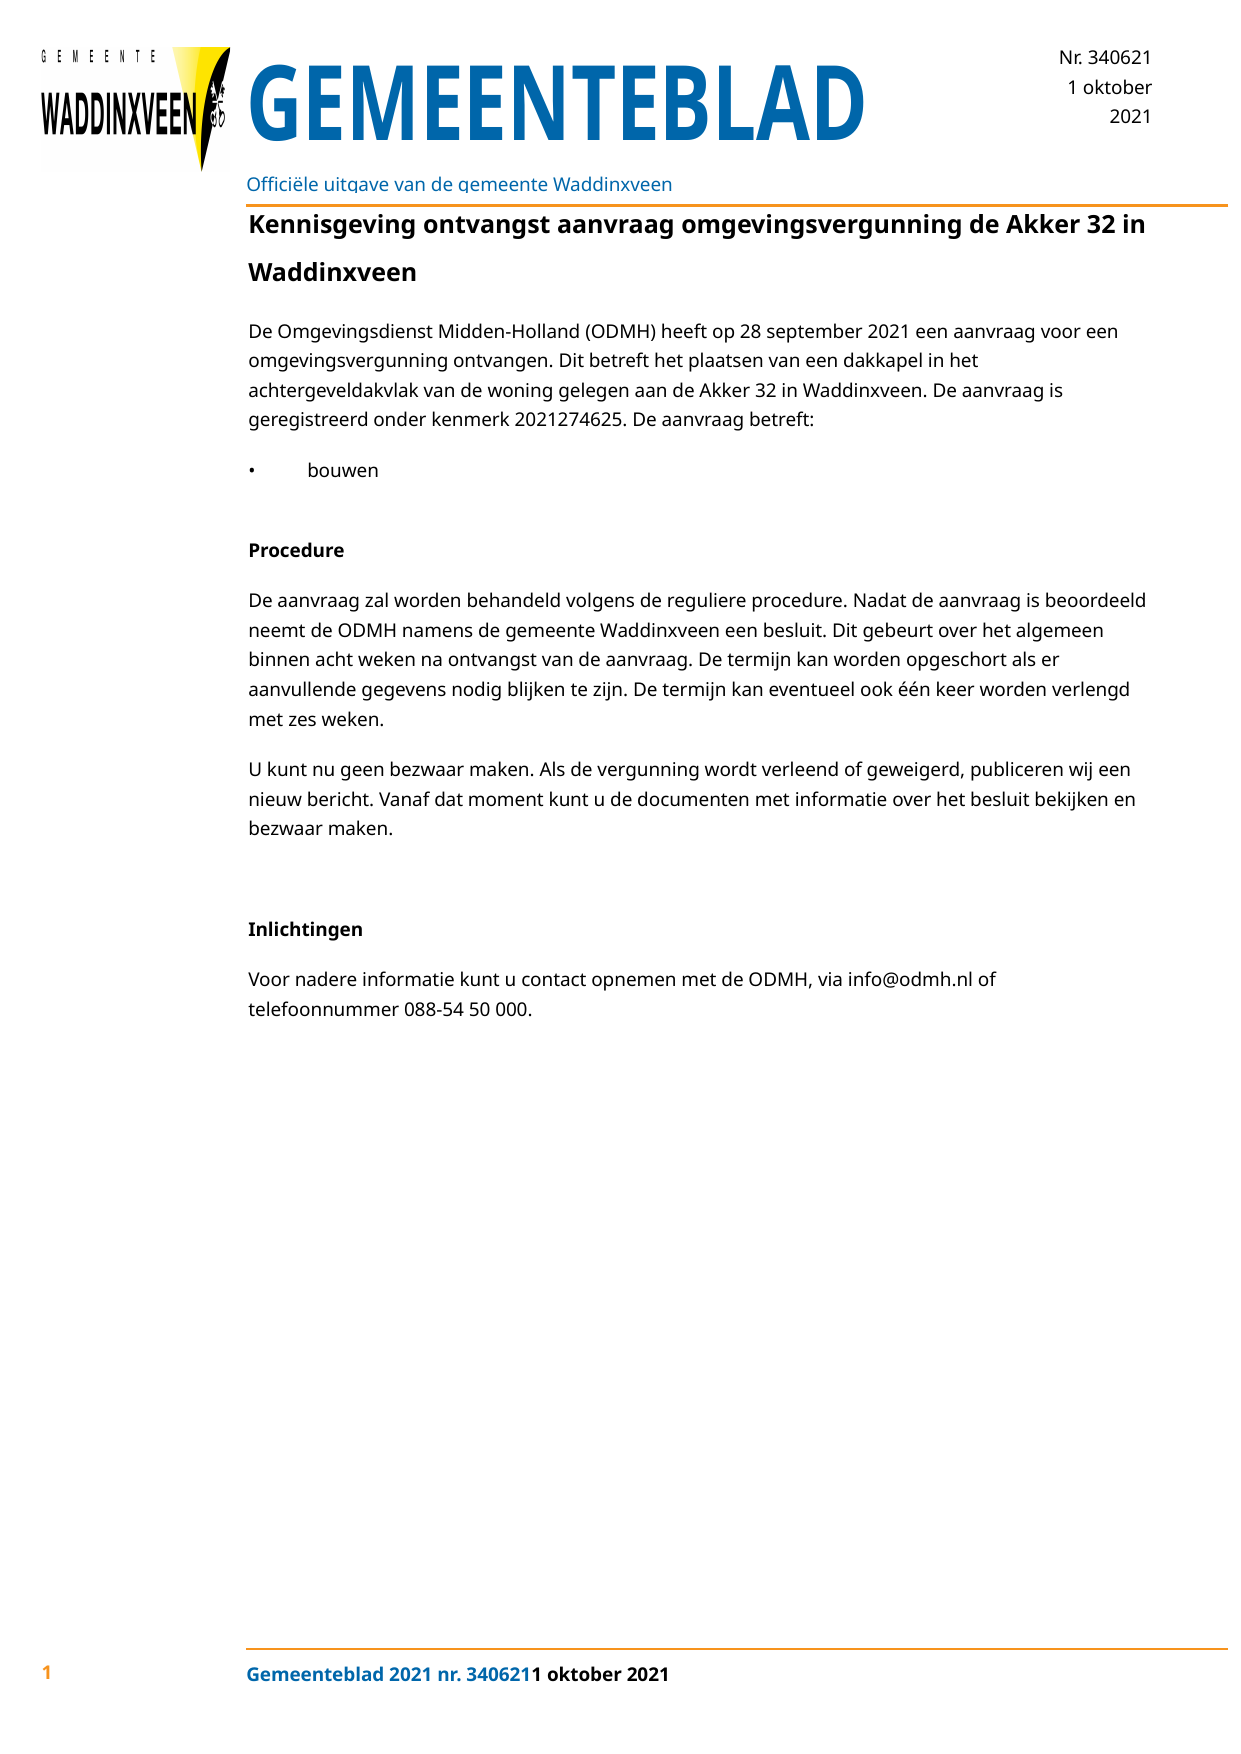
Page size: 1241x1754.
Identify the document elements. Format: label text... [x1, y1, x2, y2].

text Procedure [248, 537, 1152, 563]
list bouwen [248, 457, 1152, 483]
text Inlichtingen [248, 916, 1152, 942]
picture [41, 47, 231, 172]
text Voor nadere informatie kunt u contact opnemen met de ODMH, via info@odmh.nl of telefoonnummer 088-54 50 000. [248, 967, 1152, 1022]
text Kennisgeving ontvangst aanvraag omgevingsvergunning de Akker 32 in Waddinxveen [248, 207, 1152, 288]
text U kunt nu geen bezwaar maken. Als de vergunning wordt verleend of geweigerd, publiceren wij een nieuw bericht. Vanaf dat moment kunt u de documenten met informatie over het besluit bekijken en bezwaar maken. [248, 756, 1152, 841]
text De Omgevingsdienst Midden-Holland (ODMH) heeft op 28 september 2021 een aanvraag voor een omgevingsvergunning ontvangen. Dit betreft het plaatsen van een dakkapel in het achtergeveldakvlak van de woning gelegen aan de Akker 32 in Waddinxveen. De aanvraag is geregistreerd onder kenmerk 2021274625. De aanvraag betreft: [248, 318, 1152, 432]
text De aanvraag zal worden behandeld volgens de reguliere procedure. Nadat de aanvraag is beoordeeld neemt de ODMH namens de gemeente Waddinxveen een besluit. Dit gebeurt over het algemeen binnen acht weken na ontvangst van de aanvraag. De termijn kan worden opgeschort als er aanvullende gegevens nodig blijken te zijn. De termijn kan eventueel ook één keer worden verlengd met zes weken. [248, 587, 1152, 732]
